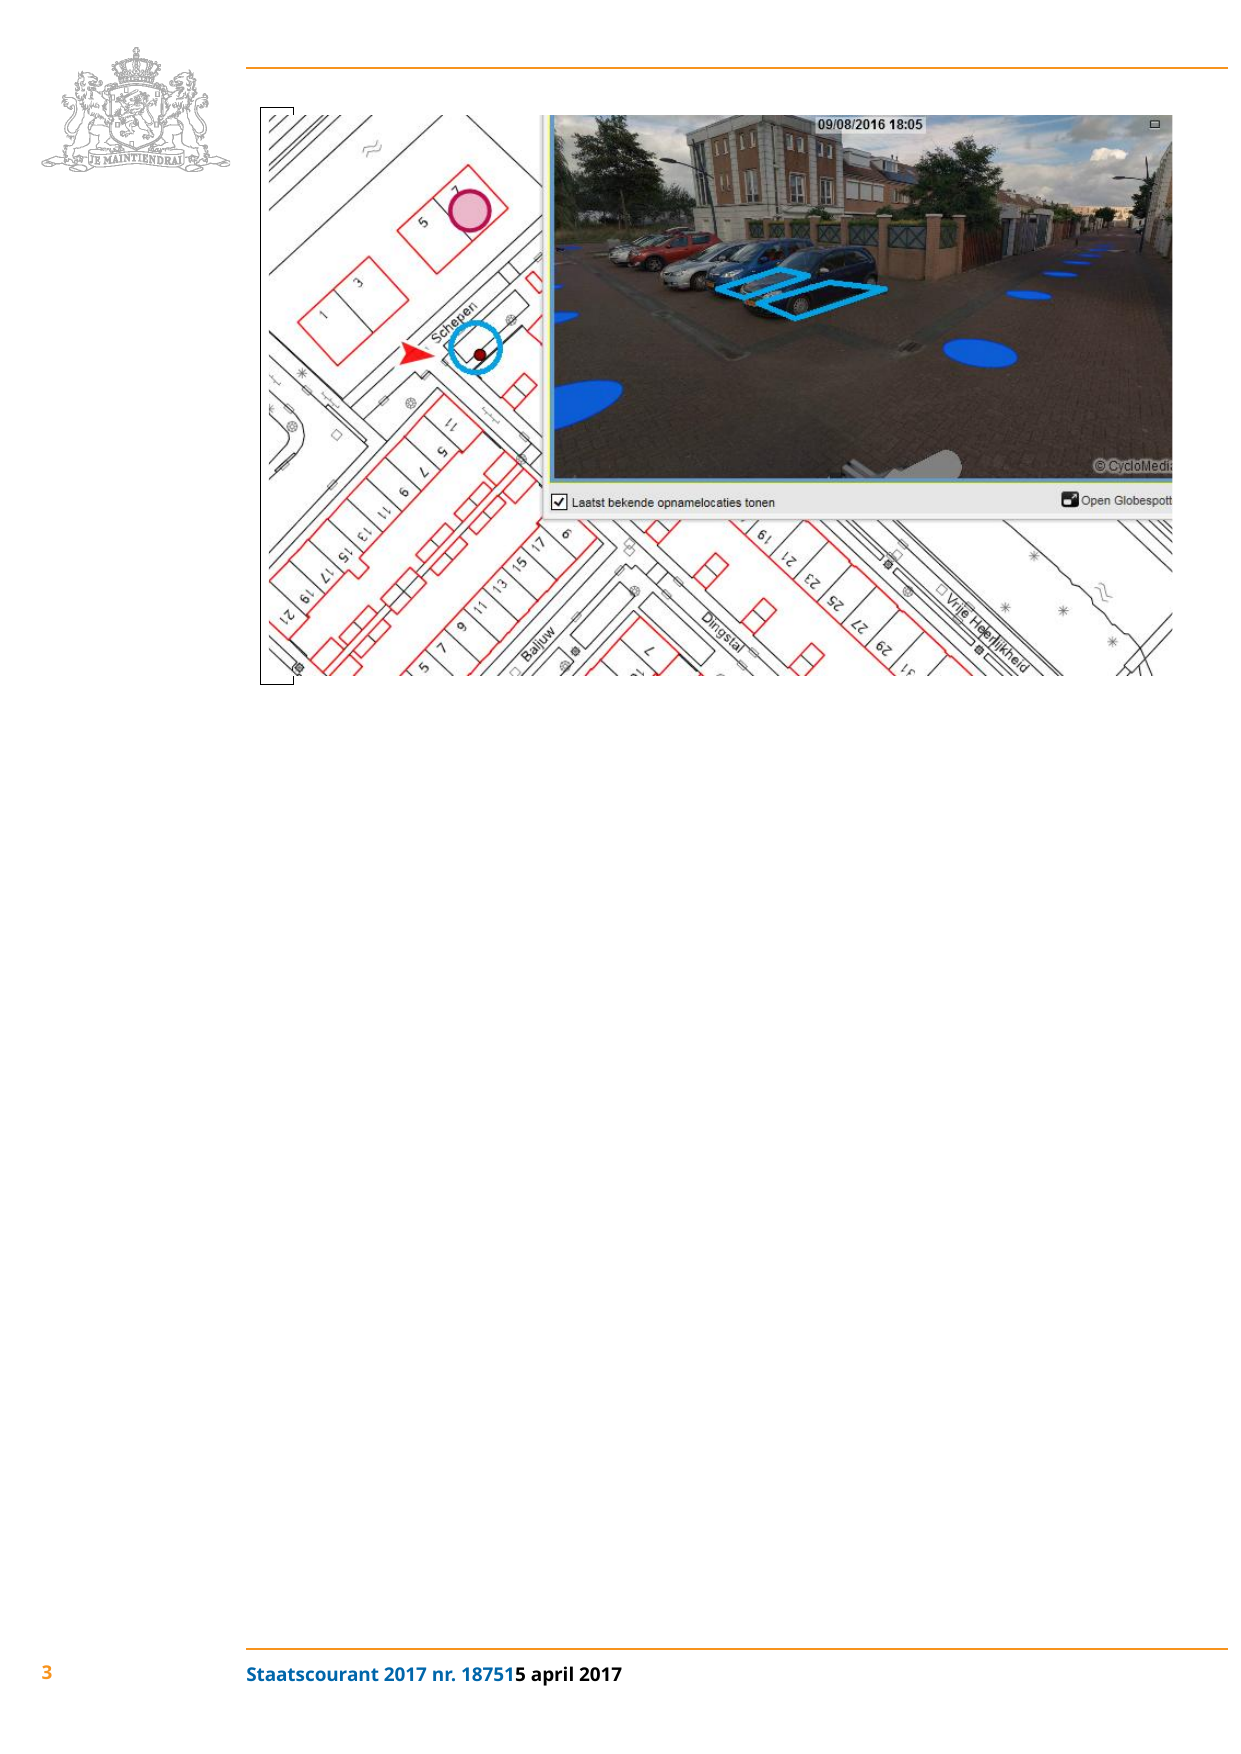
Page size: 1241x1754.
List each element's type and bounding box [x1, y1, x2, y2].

picture [268, 115, 1173, 676]
picture [41, 47, 231, 172]
